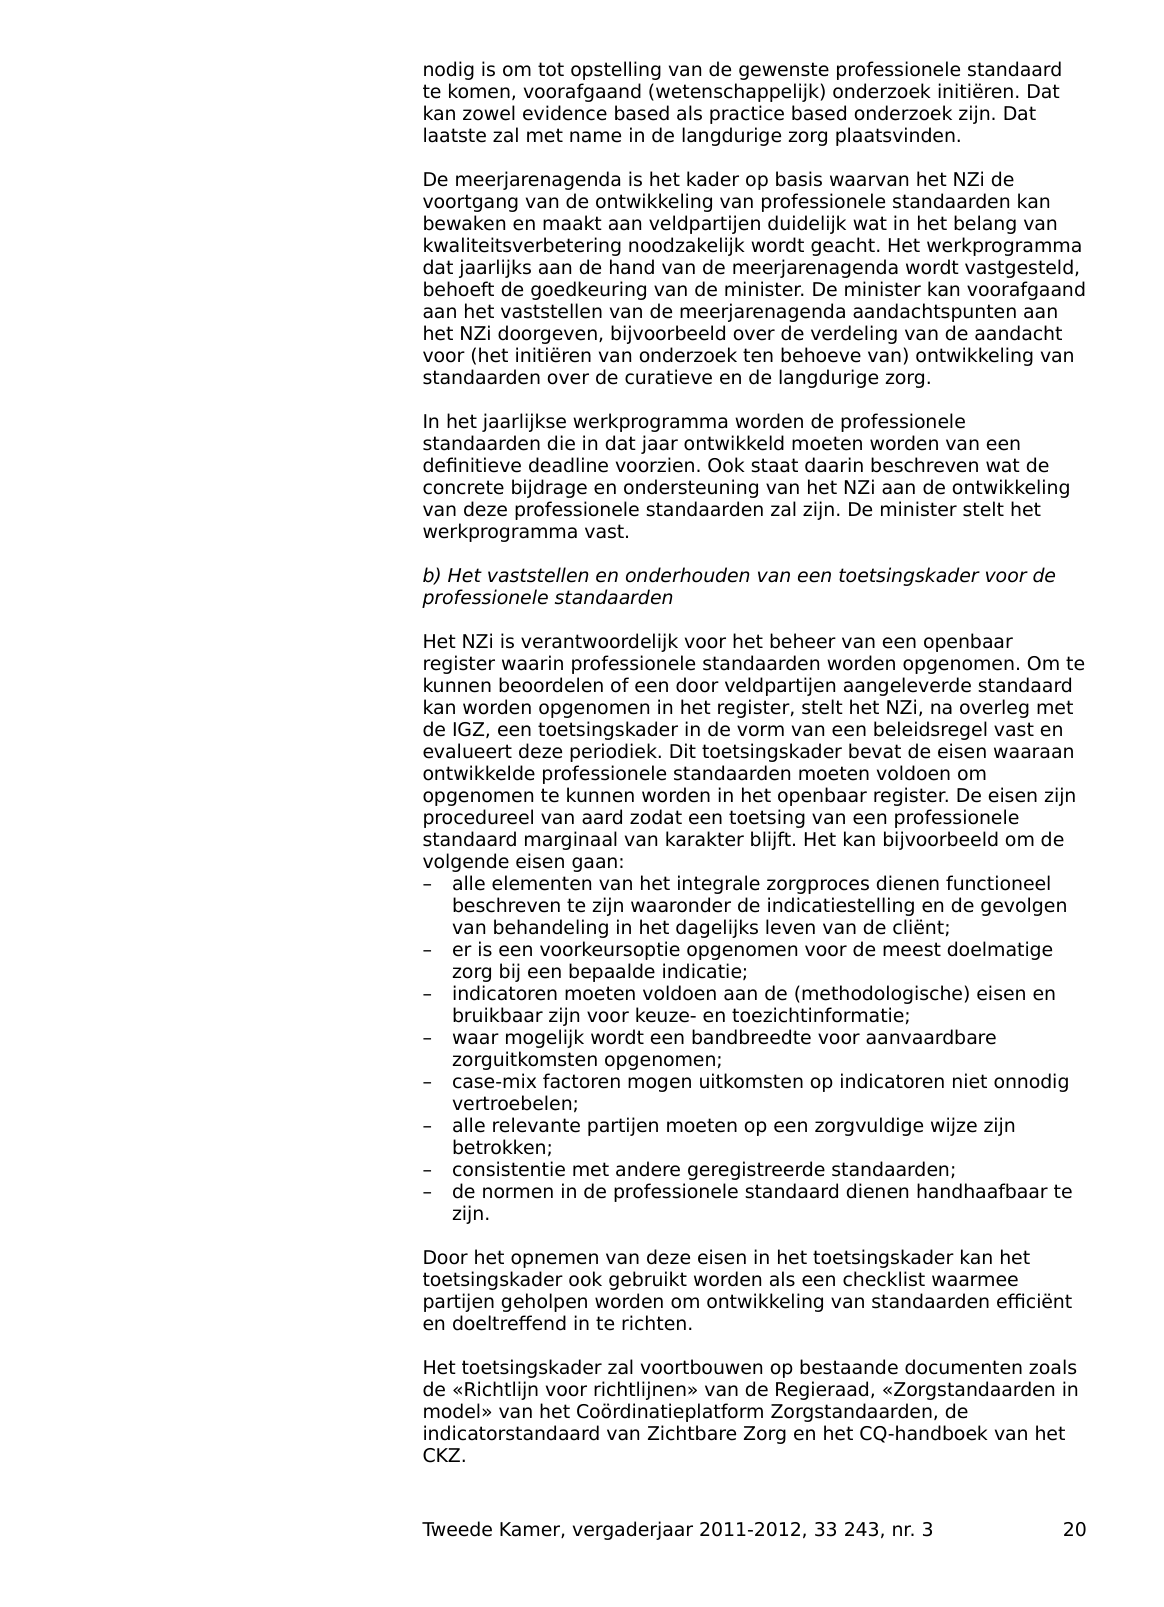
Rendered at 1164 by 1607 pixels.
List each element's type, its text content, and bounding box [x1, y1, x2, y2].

text – waar mogelijk wordt een bandbreedte voor aanvaardbare zorguitkomsten opgenomen; [422, 1027, 1087, 1071]
text – de normen in de professionele standaard dienen handhaafbaar te zijn. [422, 1181, 1087, 1225]
text Het toetsingskader zal voortbouwen op bestaande documenten zoals de «Richtlijn voor richtlijnen» van de Regieraad, «Zorgstandaarden in model» van het Coördinatieplatform Zorgstandaarden, de indicatorstandaard van Zichtbare Zorg en het CQ-handboek van het CKZ. [422, 1357, 1087, 1467]
text In het jaarlijkse werkprogramma worden de professionele standaarden die in dat jaar ontwikkeld moeten worden van een definitieve deadline voorzien. Ook staat daarin beschreven wat de concrete bijdrage en ondersteuning van het NZi aan de ontwikkeling van deze professionele standaarden zal zijn. De minister stelt het werkprogramma vast. [422, 411, 1087, 543]
text De meerjarenagenda is het kader op basis waarvan het NZi de voortgang van de ontwikkeling van professionele standaarden kan bewaken en maakt aan veldpartijen duidelijk wat in het belang van kwaliteitsverbetering noodzakelijk wordt geacht. Het werkprogramma dat jaarlijks aan de hand van de meerjarenagenda wordt vastgesteld, behoeft de goedkeuring van de minister. De minister kan voorafgaand aan het vaststellen van de meerjarenagenda aandachtspunten aan het NZi doorgeven, bijvoorbeeld over de verdeling van de aandacht voor (het initiëren van onderzoek ten behoeve van) ontwikkeling van standaarden over de curatieve en de langdurige zorg. [422, 169, 1087, 389]
text – consistentie met andere geregistreerde standaarden; [422, 1159, 1087, 1181]
text Het NZi is verantwoordelijk voor het beheer van een openbaar register waarin professionele standaarden worden opgenomen. Om te kunnen beoordelen of een door veldpartijen aangeleverde standaard kan worden opgenomen in het register, stelt het NZi, na overleg met de IGZ, een toetsingskader in de vorm van een beleidsregel vast en evalueert deze periodiek. Dit toetsingskader bevat de eisen waaraan ontwikkelde professionele standaarden moeten voldoen om opgenomen te kunnen worden in het openbaar register. De eisen zijn procedureel van aard zodat een toetsing van een professionele standaard marginaal van karakter blijft. Het kan bijvoorbeeld om de volgende eisen gaan: [422, 631, 1087, 873]
subtitle b) Het vaststellen en onderhouden van een toetsingskader voor de professionele standaarden [422, 565, 1087, 609]
text nodig is om tot opstelling van de gewenste professionele standaard te komen, voorafgaand (wetenschappelijk) onderzoek initiëren. Dat kan zowel evidence based als practice based onderzoek zijn. Dat laatste zal met name in de langdurige zorg plaatsvinden. [422, 59, 1087, 147]
text Door het opnemen van deze eisen in het toetsingskader kan het toetsingskader ook gebruikt worden als een checklist waarmee partijen geholpen worden om ontwikkeling van standaarden efficiënt en doeltreffend in te richten. [422, 1247, 1087, 1335]
text – indicatoren moeten voldoen aan de (methodologische) eisen en bruikbaar zijn voor keuze- en toezichtinformatie; [422, 983, 1087, 1027]
text – alle relevante partijen moeten op een zorgvuldige wijze zijn betrokken; [422, 1115, 1087, 1159]
text – alle elementen van het integrale zorgproces dienen functioneel beschreven te zijn waaronder de indicatiestelling en de gevolgen van behandeling in het dagelijks leven van de cliënt; [422, 873, 1087, 939]
text – er is een voorkeursoptie opgenomen voor de meest doelmatige zorg bij een bepaalde indicatie; [422, 939, 1087, 983]
text – case-mix factoren mogen uitkomsten op indicatoren niet onnodig vertroebelen; [422, 1071, 1087, 1115]
